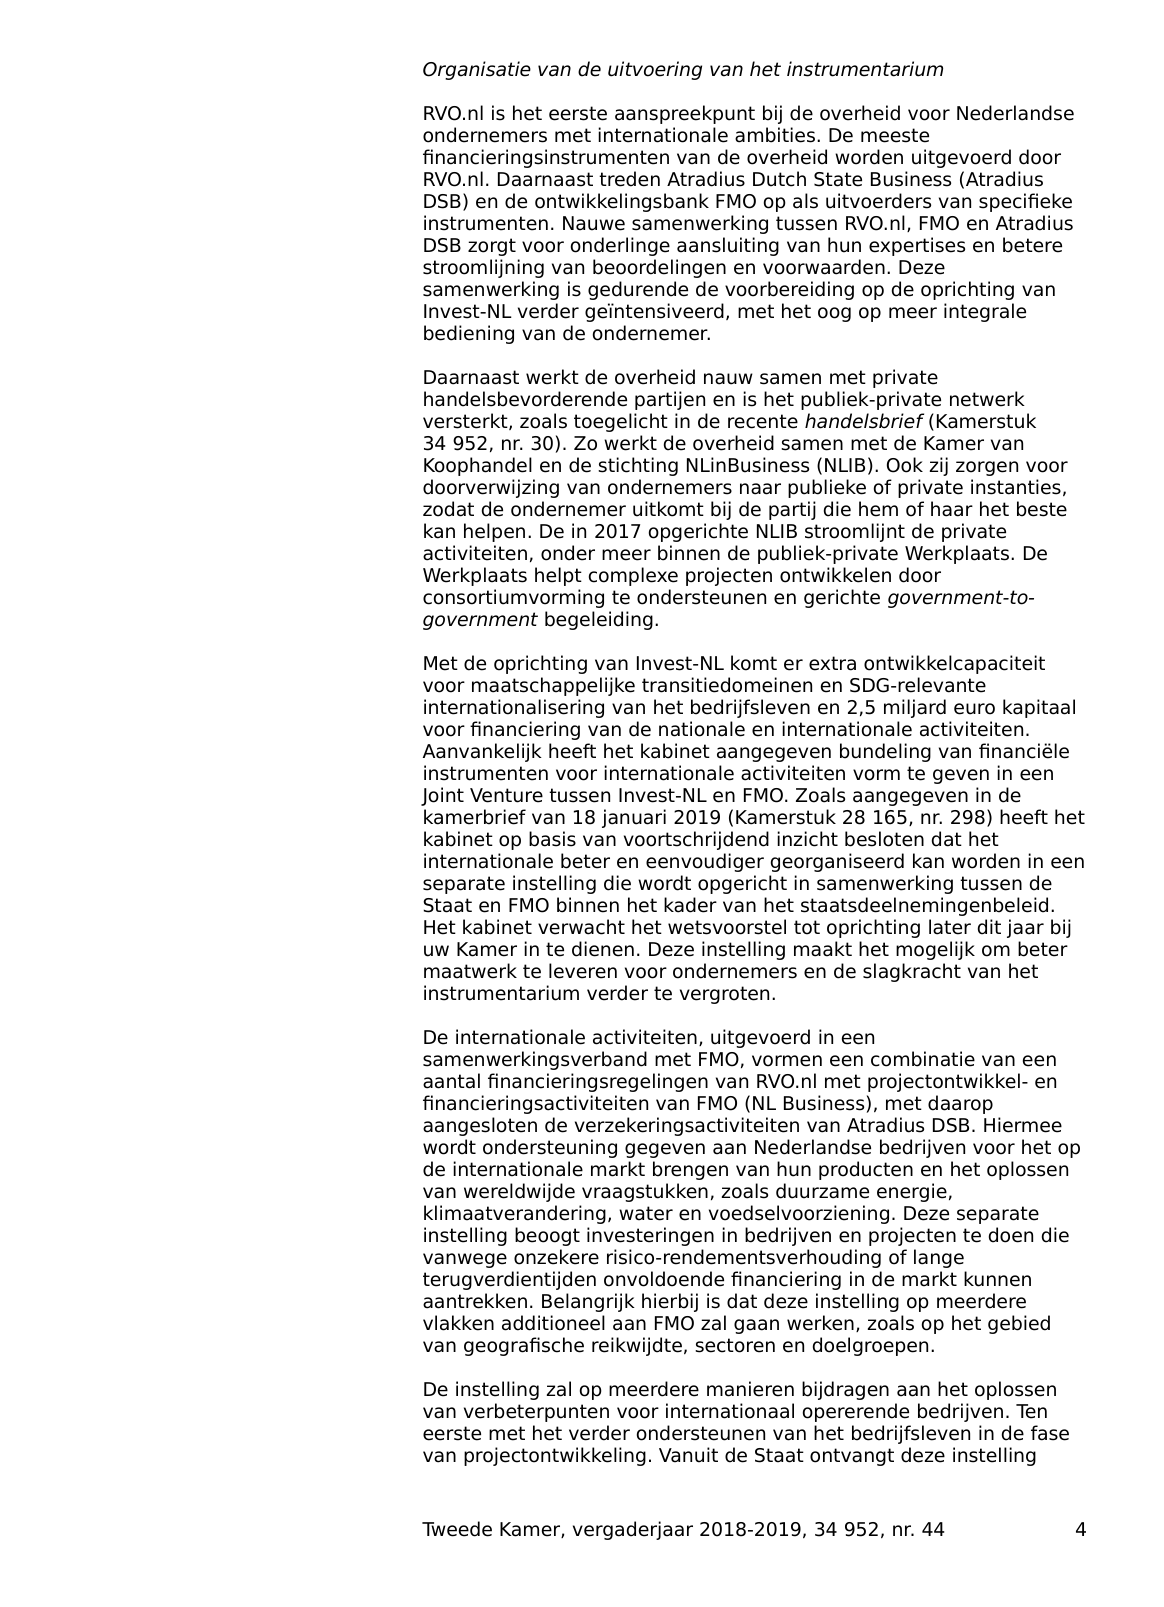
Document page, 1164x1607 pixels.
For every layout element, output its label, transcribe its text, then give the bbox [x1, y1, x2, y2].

text Met de oprichting van Invest-NL komt er extra ontwikkelcapaciteit voor maatschappelijke transitiedomeinen en SDG-relevante internationalisering van het bedrijfsleven en 2,5 miljard euro kapitaal voor financiering van de nationale en internationale activiteiten. Aanvankelijk heeft het kabinet aangegeven bundeling van financiële instrumenten voor internationale activiteiten vorm te geven in een Joint Venture tussen Invest-NL en FMO. Zoals aangegeven in de kamerbrief van 18 januari 2019 (Kamerstuk 28 165, nr. 298) heeft het kabinet op basis van voortschrijdend inzicht besloten dat het internationale beter en eenvoudiger georganiseerd kan worden in een separate instelling die wordt opgericht in samenwerking tussen de Staat en FMO binnen het kader van het staatsdeelnemingenbeleid. Het kabinet verwacht het wetsvoorstel tot oprichting later dit jaar bij uw Kamer in te dienen. Deze instelling maakt het mogelijk om beter maatwerk te leveren voor ondernemers en de slagkracht van het instrumentarium verder te vergroten. [422, 653, 1087, 1005]
subtitle Organisatie van de uitvoering van het instrumentarium [422, 59, 1087, 81]
text Daarnaast werkt de overheid nauw samen met private handelsbevorderende partijen en is het publiek-private netwerk versterkt, zoals toegelicht in de recente handelsbrief (Kamerstuk 34 952, nr. 30). Zo werkt de overheid samen met de Kamer van Koophandel en de stichting NLinBusiness (NLIB). Ook zij zorgen voor doorverwijzing van ondernemers naar publieke of private instanties, zodat de ondernemer uitkomt bij de partij die hem of haar het beste kan helpen. De in 2017 opgerichte NLIB stroomlijnt de private activiteiten, onder meer binnen de publiek-private Werkplaats. De Werkplaats helpt complexe projecten ontwikkelen door consortiumvorming te ondersteunen en gerichte government-to-government begeleiding. [422, 367, 1087, 631]
text RVO.nl is het eerste aanspreekpunt bij de overheid voor Nederlandse ondernemers met internationale ambities. De meeste financieringsinstrumenten van de overheid worden uitgevoerd door RVO.nl. Daarnaast treden Atradius Dutch State Business (Atradius DSB) en de ontwikkelingsbank FMO op als uitvoerders van specifieke instrumenten. Nauwe samenwerking tussen RVO.nl, FMO en Atradius DSB zorgt voor onderlinge aansluiting van hun expertises en betere stroomlijning van beoordelingen en voorwaarden. Deze samenwerking is gedurende de voorbereiding op de oprichting van Invest-NL verder geïntensiveerd, met het oog op meer integrale bediening van de ondernemer. [422, 103, 1087, 345]
text De instelling zal op meerdere manieren bijdragen aan het oplossen van verbeterpunten voor internationaal opererende bedrijven. Ten eerste met het verder ondersteunen van het bedrijfsleven in de fase van projectontwikkeling. Vanuit de Staat ontvangt deze instelling [422, 1379, 1087, 1467]
text De internationale activiteiten, uitgevoerd in een samenwerkingsverband met FMO, vormen een combinatie van een aantal financieringsregelingen van RVO.nl met projectontwikkel- en financieringsactiviteiten van FMO (NL Business), met daarop aangesloten de verzekeringsactiviteiten van Atradius DSB. Hiermee wordt ondersteuning gegeven aan Nederlandse bedrijven voor het op de internationale markt brengen van hun producten en het oplossen van wereldwijde vraagstukken, zoals duurzame energie, klimaatverandering, water en voedselvoorziening. Deze separate instelling beoogt investeringen in bedrijven en projecten te doen die vanwege onzekere risico-rendementsverhouding of lange terugverdientijden onvoldoende financiering in de markt kunnen aantrekken. Belangrijk hierbij is dat deze instelling op meerdere vlakken additioneel aan FMO zal gaan werken, zoals op het gebied van geografische reikwijdte, sectoren en doelgroepen. [422, 1027, 1087, 1357]
